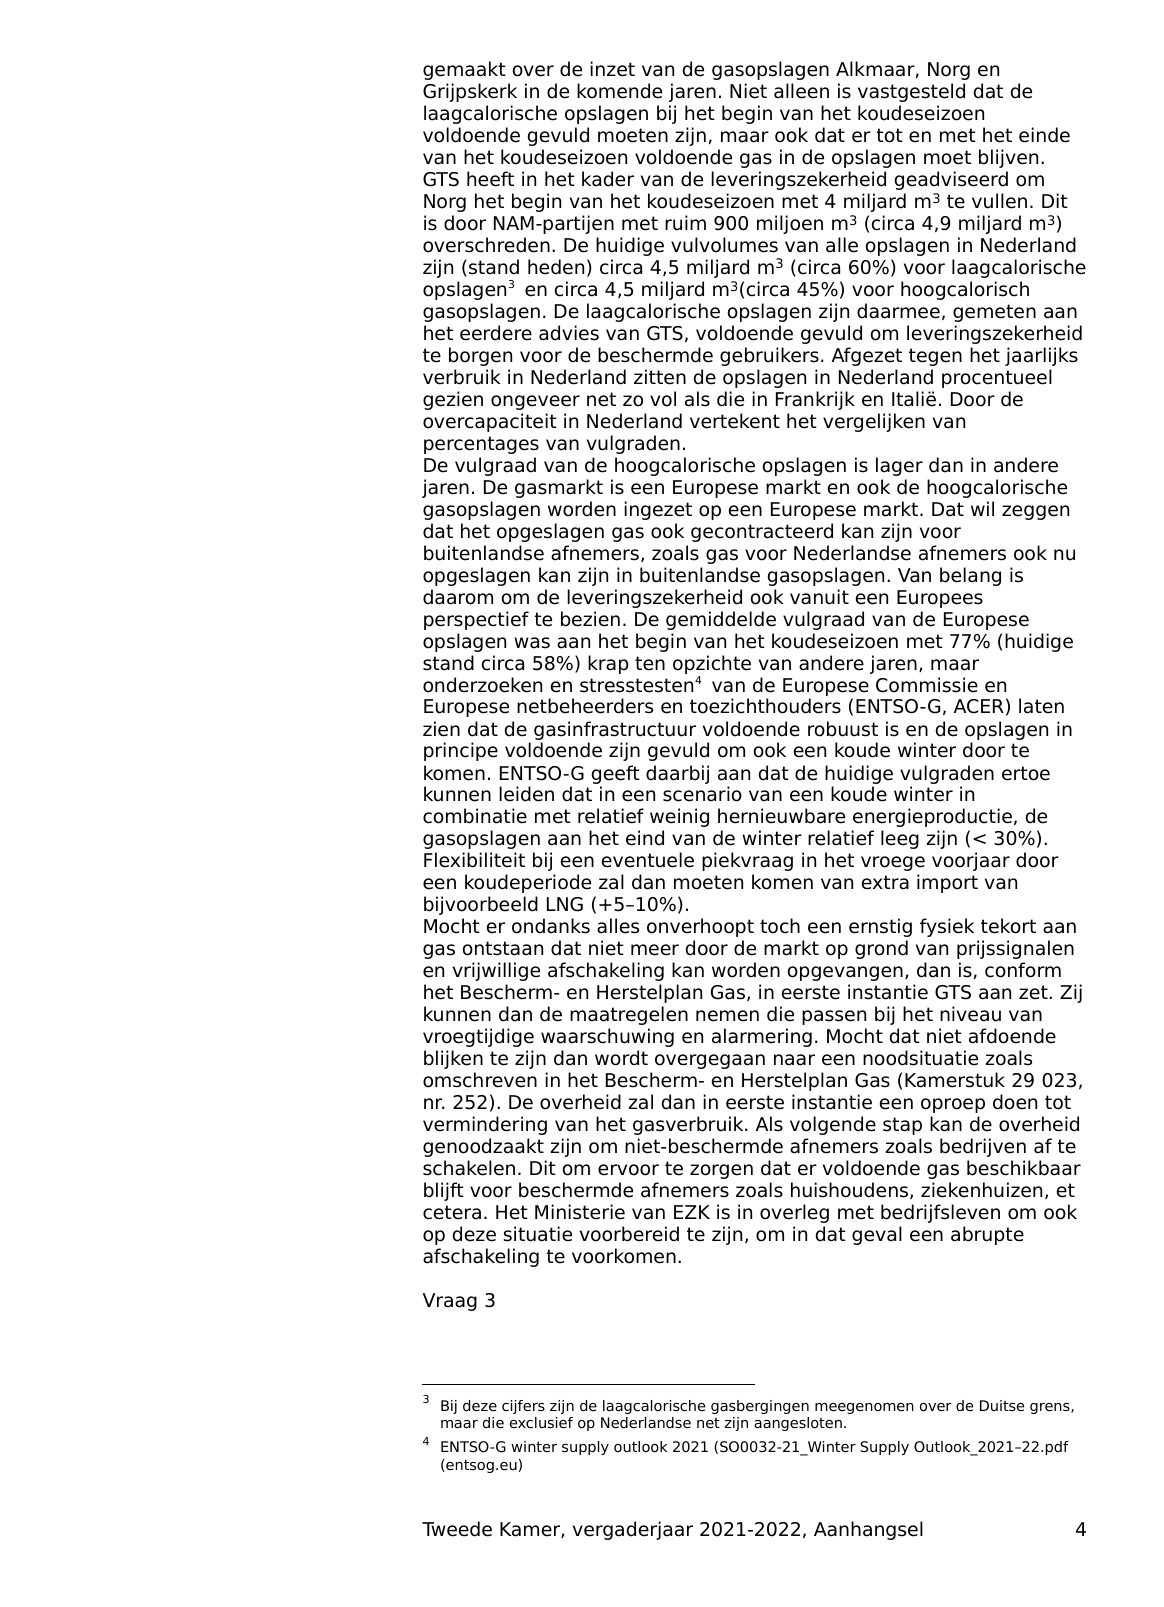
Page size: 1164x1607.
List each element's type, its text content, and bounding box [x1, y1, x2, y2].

text Bij deze cijfers zijn de laagcalorische gasbergingen meegenomen over de Duitse grens, maar die exclusief op Nederlandse net zijn aangesloten. [422, 1393, 1087, 1432]
text Mocht er ondanks alles onverhoopt toch een ernstig fysiek tekort aan gas ontstaan dat niet meer door de markt op grond van prijssignalen en vrijwillige afschakeling kan worden opgevangen, dan is, conform het Bescherm- en Herstelplan Gas, in eerste instantie GTS aan zet. Zij kunnen dan de maatregelen nemen die passen bij het niveau van vroegtijdige waarschuwing en alarmering. Mocht dat niet afdoende blijken te zijn dan wordt overgegaan naar een noodsituatie zoals omschreven in het Bescherm- en Herstelplan Gas (Kamerstuk 29 023, nr. 252). De overheid zal dan in eerste instantie een oproep doen tot vermindering van het gasverbruik. Als volgende stap kan de overheid genoodzaakt zijn om niet-beschermde afnemers zoals bedrijven af te schakelen. Dit om ervoor te zorgen dat er voldoende gas beschikbaar blijft voor beschermde afnemers zoals huishoudens, ziekenhuizen, et cetera. Het Ministerie van EZK is in overleg met bedrijfsleven om ook op deze situatie voorbereid te zijn, om in dat geval een abrupte afschakeling te voorkomen. [422, 916, 1087, 1268]
text De vulgraad van de hoogcalorische opslagen is lager dan in andere jaren. De gasmarkt is een Europese markt en ook de hoogcalorische gasopslagen worden ingezet op een Europese markt. Dat wil zeggen dat het opgeslagen gas ook gecontracteerd kan zijn voor buitenlandse afnemers, zoals gas voor Nederlandse afnemers ook nu opgeslagen kan zijn in buitenlandse gasopslagen. Van belang is daarom om de leveringszekerheid ook vanuit een Europees perspectief te bezien. De gemiddelde vulgraad van de Europese opslagen was aan het begin van het koudeseizoen met 77% (huidige stand circa 58%) krap ten opzichte van andere jaren, maar onderzoeken en stresstesten van de Europese Commissie en Europese netbeheerders en toezichthouders (ENTSO-G, ACER) laten zien dat de gasinfrastructuur voldoende robuust is en de opslagen in principe voldoende zijn gevuld om ook een koude winter door te komen. ENTSO-G geeft daarbij aan dat de huidige vulgraden ertoe kunnen leiden dat in een scenario van een koude winter in combinatie met relatief weinig hernieuwbare energieproductie, de gasopslagen aan het eind van de winter relatief leeg zijn (< 30%). Flexibiliteit bij een eventuele piekvraag in het vroege voorjaar door een koudeperiode zal dan moeten komen van extra import van bijvoorbeeld LNG (+5–10%). [422, 455, 1087, 916]
text Vraag 3 [422, 1290, 1087, 1312]
text ENTSO-G winter supply outlook 2021 (SO0032-21_Winter Supply Outlook_2021–22.pdf (entsog.eu) [422, 1435, 1087, 1474]
text gemaakt over de inzet van de gasopslagen Alkmaar, Norg en Grijpskerk in de komende jaren. Niet alleen is vastgesteld dat de laagcalorische opslagen bij het begin van het koudeseizoen voldoende gevuld moeten zijn, maar ook dat er tot en met het einde van het koudeseizoen voldoende gas in de opslagen moet blijven. GTS heeft in het kader van de leveringszekerheid geadviseerd om Norg het begin van het koudeseizoen met 4 miljard m3 te vullen. Dit is door NAM-partijen met ruim 900 miljoen m3 (circa 4,9 miljard m3) overschreden. De huidige vulvolumes van alle opslagen in Nederland zijn (stand heden) circa 4,5 miljard m3 (circa 60%) voor laagcalorische opslagen en circa 4,5 miljard m3(circa 45%) voor hoogcalorisch gasopslagen. De laagcalorische opslagen zijn daarmee, gemeten aan het eerdere advies van GTS, voldoende gevuld om leveringszekerheid te borgen voor de beschermde gebruikers. Afgezet tegen het jaarlijks verbruik in Nederland zitten de opslagen in Nederland procentueel gezien ongeveer net zo vol als die in Frankrijk en Italië. Door de overcapaciteit in Nederland vertekent het vergelijken van percentages van vulgraden. [422, 59, 1087, 455]
